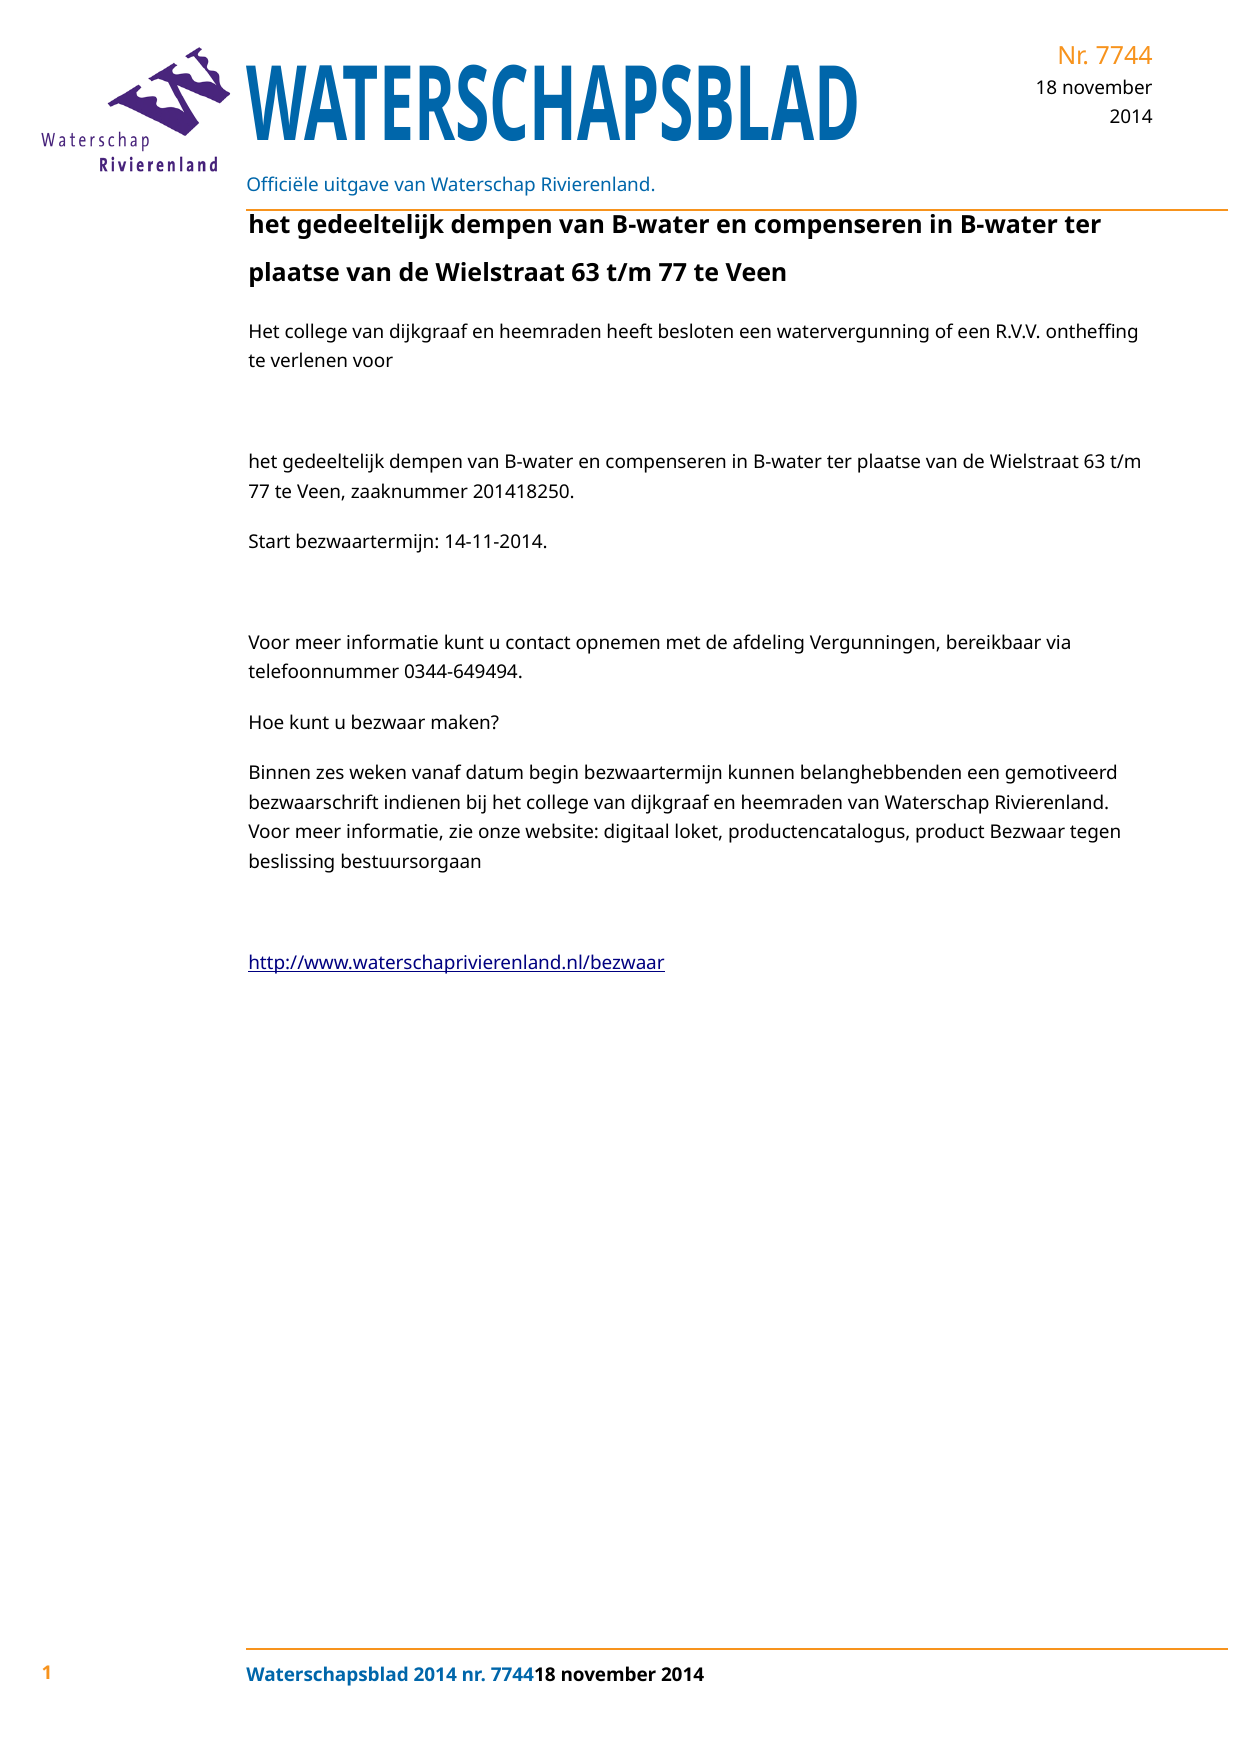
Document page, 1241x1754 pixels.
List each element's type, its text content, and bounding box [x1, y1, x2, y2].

text http://www.waterschaprivierenland.nl/bezwaar [248, 949, 1152, 975]
text het gedeeltelijk dempen van B-water en compenseren in B-water ter plaatse van de Wielstraat 63 t/m 77 te Veen, zaaknummer 201418250. [248, 448, 1152, 504]
picture [41, 47, 231, 172]
text Binnen zes weken vanaf datum begin bezwaartermijn kunnen belanghebbenden een gemotiveerd bezwaarschrift indienen bij het college van dijkgraaf en heemraden van Waterschap Rivierenland. Voor meer informatie, zie onze website: digitaal loket, productencatalogus, product Bezwaar tegen beslissing bestuursorgaan [248, 759, 1152, 874]
text Hoe kunt u bezwaar maken? [248, 709, 1152, 735]
text Voor meer informatie kunt u contact opnemen met de afdeling Vergunningen, bereikbaar via telefoonnummer 0344-649494. [248, 629, 1152, 684]
text het gedeeltelijk dempen van B-water en compenseren in B-water ter plaatse van de Wielstraat 63 t/m 77 te Veen [248, 211, 1152, 288]
text Start bezwaartermijn: 14-11-2014. [248, 528, 1152, 554]
text Het college van dijkgraaf en heemraden heeft besloten een watervergunning of een R.V.V. ontheffing te verlenen voor [248, 318, 1152, 373]
